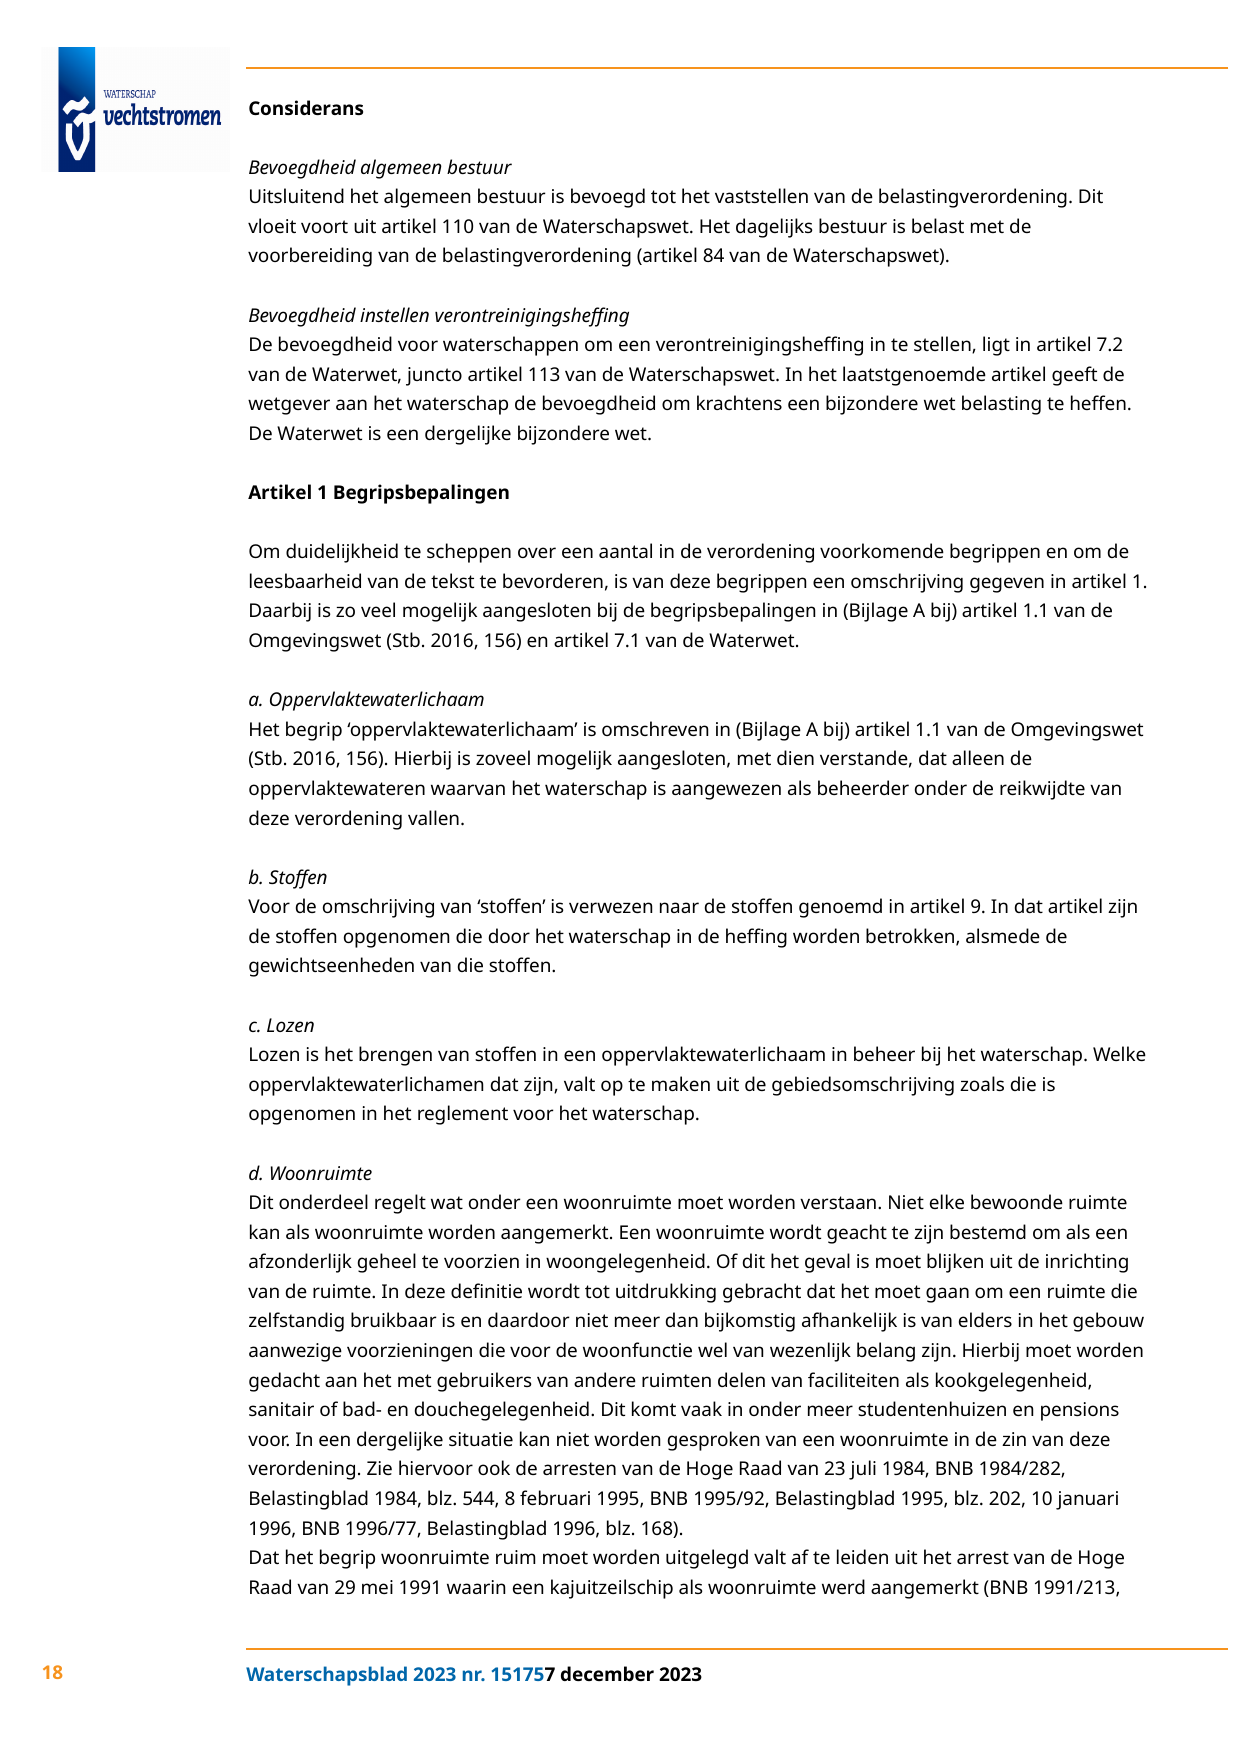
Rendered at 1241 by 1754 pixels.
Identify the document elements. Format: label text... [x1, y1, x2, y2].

text Het begrip ‘oppervlaktewaterlichaam’ is omschreven in (Bijlage A bij) artikel 1.1 van de Omgevingswet (Stb. 2016, 156). Hierbij is zoveel mogelijk aangesloten, met dien verstande, dat alleen de oppervlaktewateren waarvan het waterschap is aangewezen als beheerder onder de reikwijdte van deze verordening vallen. [248, 716, 1152, 831]
text Voor de omschrijving van ‘stoffen’ is verwezen naar de stoffen genoemd in artikel 9. In dat artikel zijn de stoffen opgenomen die door het waterschap in de heffing worden betrokken, alsmede de gewichtseenheden van die stoffen. [248, 893, 1152, 978]
text Artikel 1 Begripsbepalingen [248, 479, 1152, 505]
text Bevoegdheid instellen verontreinigingsheffing [248, 302, 1152, 328]
text Om duidelijkheid te scheppen over een aantal in de verordening voorkomende begrippen en om de leesbaarheid van de tekst te bevorderen, is van deze begrippen een omschrijving gegeven in artikel 1. Daarbij is zo veel mogelijk aangesloten bij de begripsbepalingen in (Bijlage A bij) artikel 1.1 van de Omgevingswet (Stb. 2016, 156) en artikel 7.1 van de Waterwet. [248, 538, 1152, 653]
text Bevoegdheid algemeen bestuur [248, 154, 1152, 180]
text c. Lozen [248, 1012, 1152, 1038]
picture [41, 47, 231, 172]
text De bevoegdheid voor waterschappen om een verontreinigingsheffing in te stellen, ligt in artikel 7.2 van de Waterwet, juncto artikel 113 van de Waterschapswet. In het laatstgenoemde artikel geeft de wetgever aan het waterschap de bevoegdheid om krachtens een bijzondere wet belasting te heffen. De Waterwet is een dergelijke bijzondere wet. [248, 331, 1152, 446]
text d. Woonruimte [248, 1160, 1152, 1186]
text b. Stoffen [248, 864, 1152, 890]
text a. Oppervlaktewaterlichaam [248, 686, 1152, 712]
text Dat het begrip woonruimte ruim moet worden uitgelegd valt af te leiden uit het arrest van de Hoge Raad van 29 mei 1991 waarin een kajuitzeilschip als woonruimte werd aangemerkt (BNB 1991/213, [248, 1544, 1152, 1600]
text Dit onderdeel regelt wat onder een woonruimte moet worden verstaan. Niet elke bewoonde ruimte kan als woonruimte worden aangemerkt. Een woonruimte wordt geacht te zijn bestemd om als een afzonderlijk geheel te voorzien in woongelegenheid. Of dit het geval is moet blijken uit de inrichting van de ruimte. In deze definitie wordt tot uitdrukking gebracht dat het moet gaan om een ruimte die zelfstandig bruikbaar is en daardoor niet meer dan bijkomstig afhankelijk is van elders in het gebouw aanwezige voorzieningen die voor de woonfunctie wel van wezenlijk belang zijn. Hierbij moet worden gedacht aan het met gebruikers van andere ruimten delen van faciliteiten als kookgelegenheid, sanitair of bad- en douchegelegenheid. Dit komt vaak in onder meer studentenhuizen en pensions voor. In een dergelijke situatie kan niet worden gesproken van een woonruimte in de zin van deze verordening. Zie hiervoor ook de arresten van de Hoge Raad van 23 juli 1984, BNB 1984/282, Belastingblad 1984, blz. 544, 8 februari 1995, BNB 1995/92, Belastingblad 1995, blz. 202, 10 januari 1996, BNB 1996/77, Belastingblad 1996, blz. 168). [248, 1189, 1152, 1541]
text Uitsluitend het algemeen bestuur is bevoegd tot het vaststellen van de belastingverordening. Dit vloeit voort uit artikel 110 van de Waterschapswet. Het dagelijks bestuur is belast met de voorbereiding van de belastingverordening (artikel 84 van de Waterschapswet). [248, 183, 1152, 268]
text Considerans [248, 95, 1152, 121]
text Lozen is het brengen van stoffen in een oppervlaktewaterlichaam in beheer bij het waterschap. Welke oppervlaktewaterlichamen dat zijn, valt op te maken uit de gebiedsomschrijving zoals die is opgenomen in het reglement voor het waterschap. [248, 1041, 1152, 1126]
